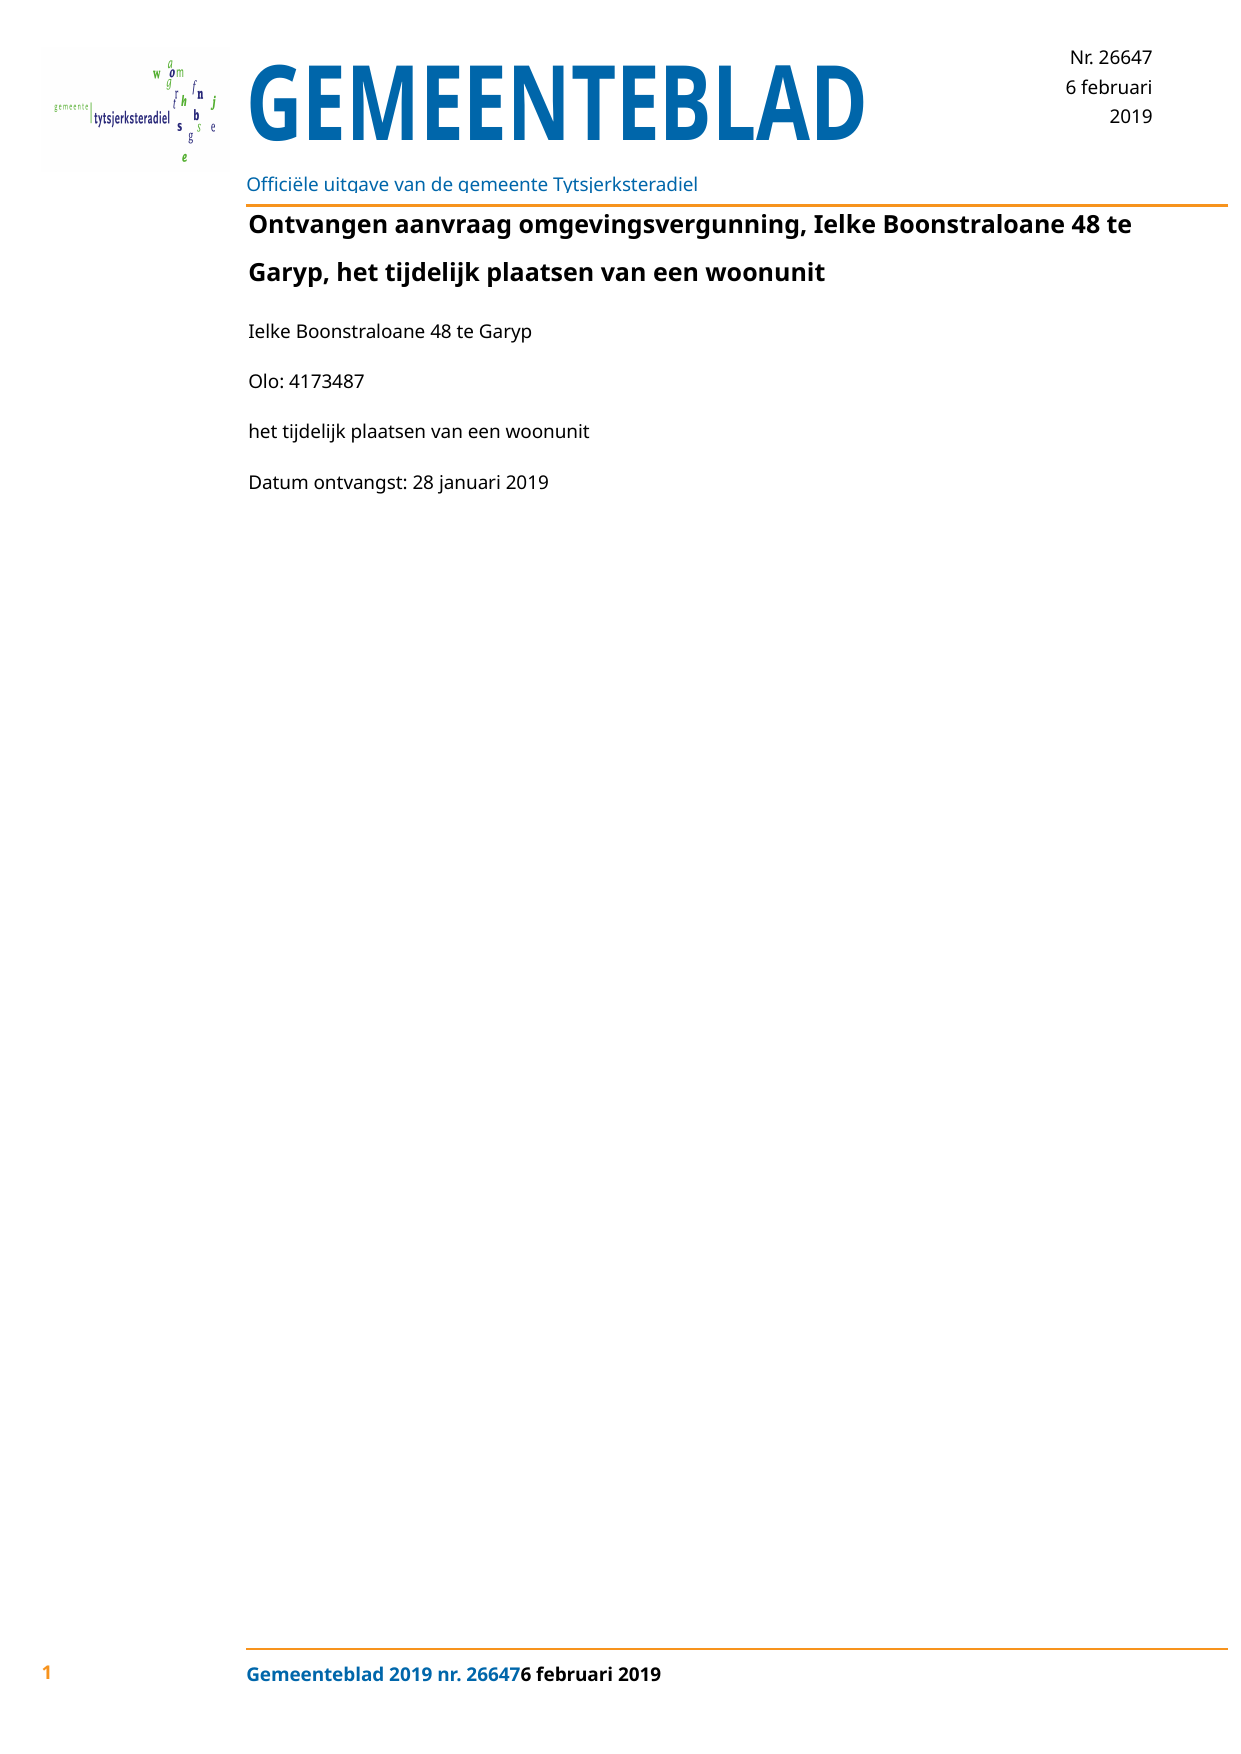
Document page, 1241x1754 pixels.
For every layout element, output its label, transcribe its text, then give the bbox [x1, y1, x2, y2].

text Datum ontvangst: 28 januari 2019 [248, 469, 1152, 495]
text het tijdelijk plaatsen van een woonunit [248, 419, 1152, 444]
picture [41, 47, 231, 172]
text Ontvangen aanvraag omgevingsvergunning, Ielke Boonstraloane 48 te Garyp, het tijdelijk plaatsen van een woonunit [248, 207, 1152, 288]
text Ielke Boonstraloane 48 te Garyp [248, 318, 1152, 344]
text Olo: 4173487 [248, 368, 1152, 394]
